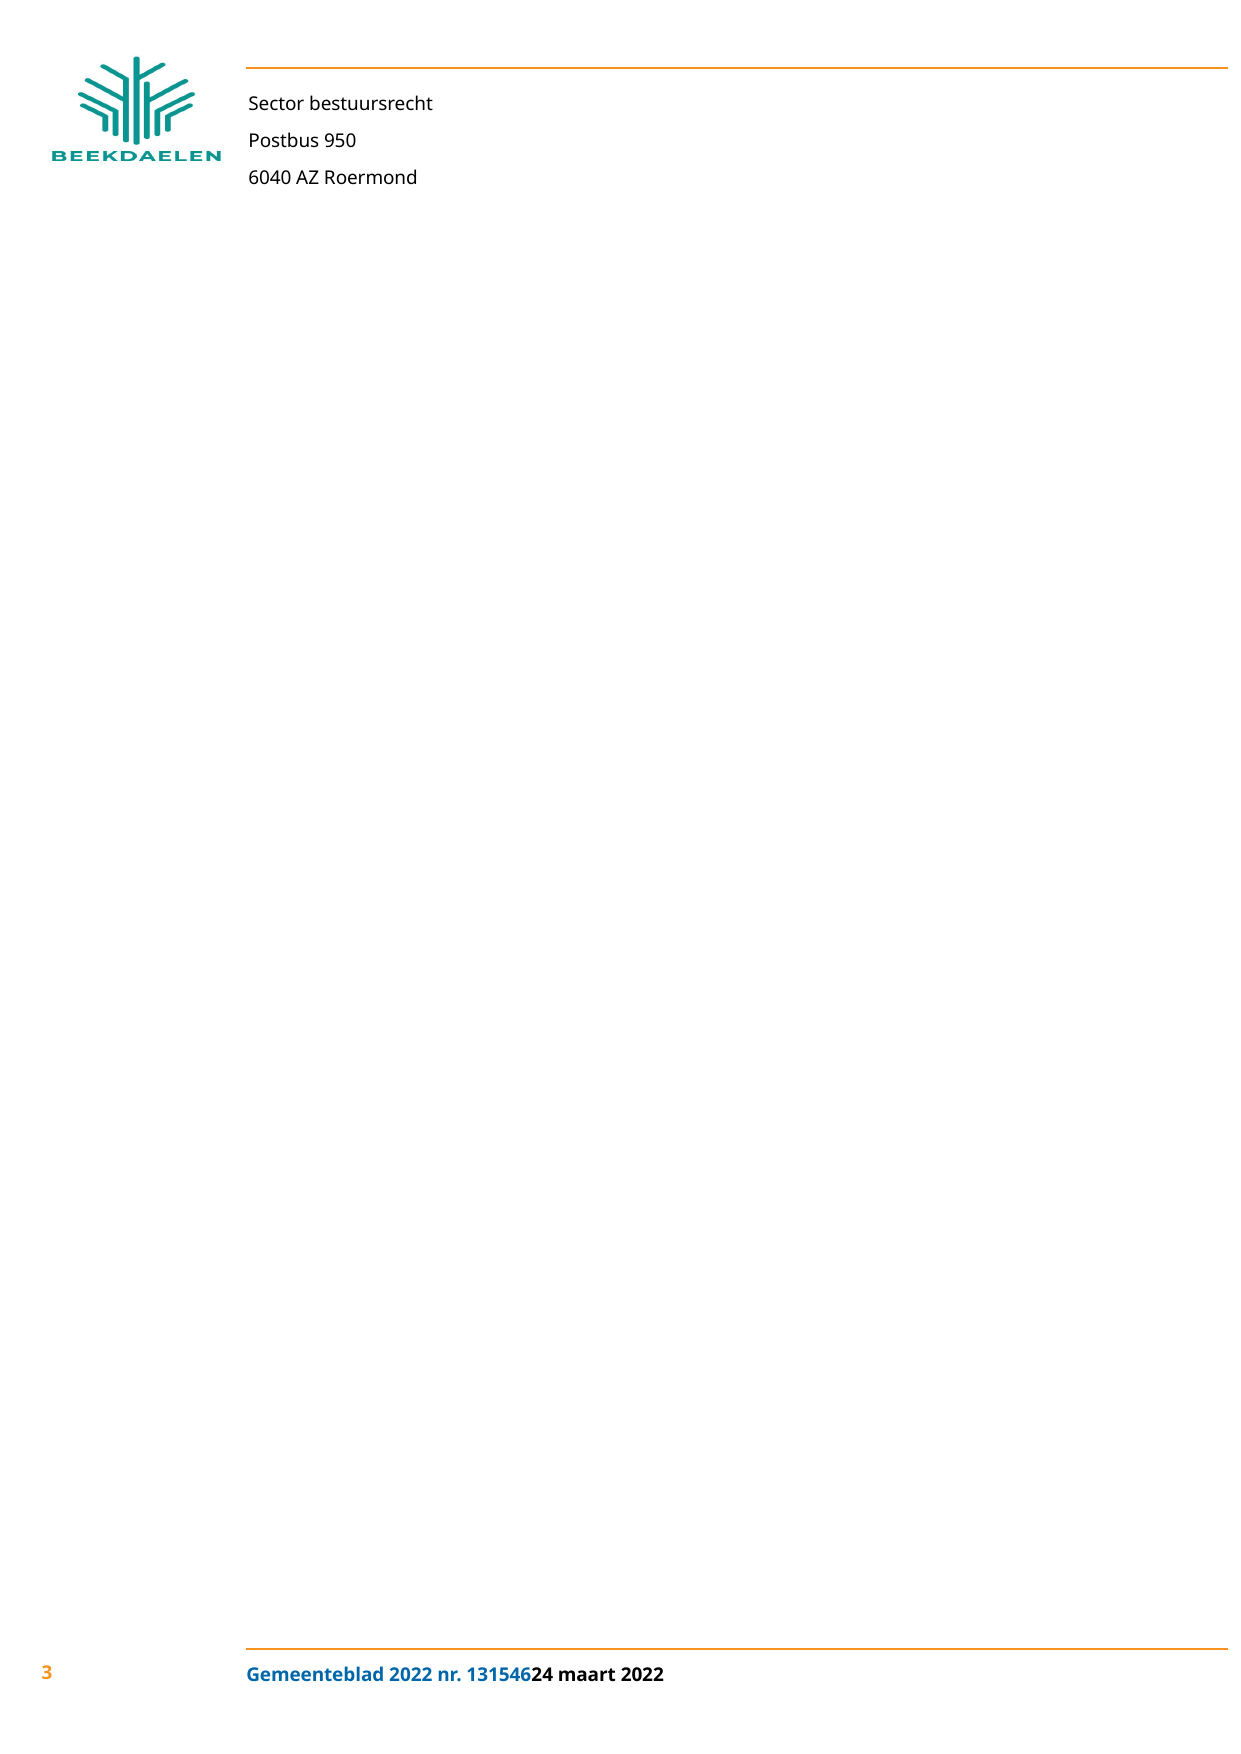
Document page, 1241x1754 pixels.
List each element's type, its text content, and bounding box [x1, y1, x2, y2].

text Postbus 950 [248, 132, 1152, 151]
text 6040 AZ Roermond [248, 169, 1152, 188]
text Sector bestuursrecht [248, 95, 1152, 114]
picture [41, 47, 231, 172]
